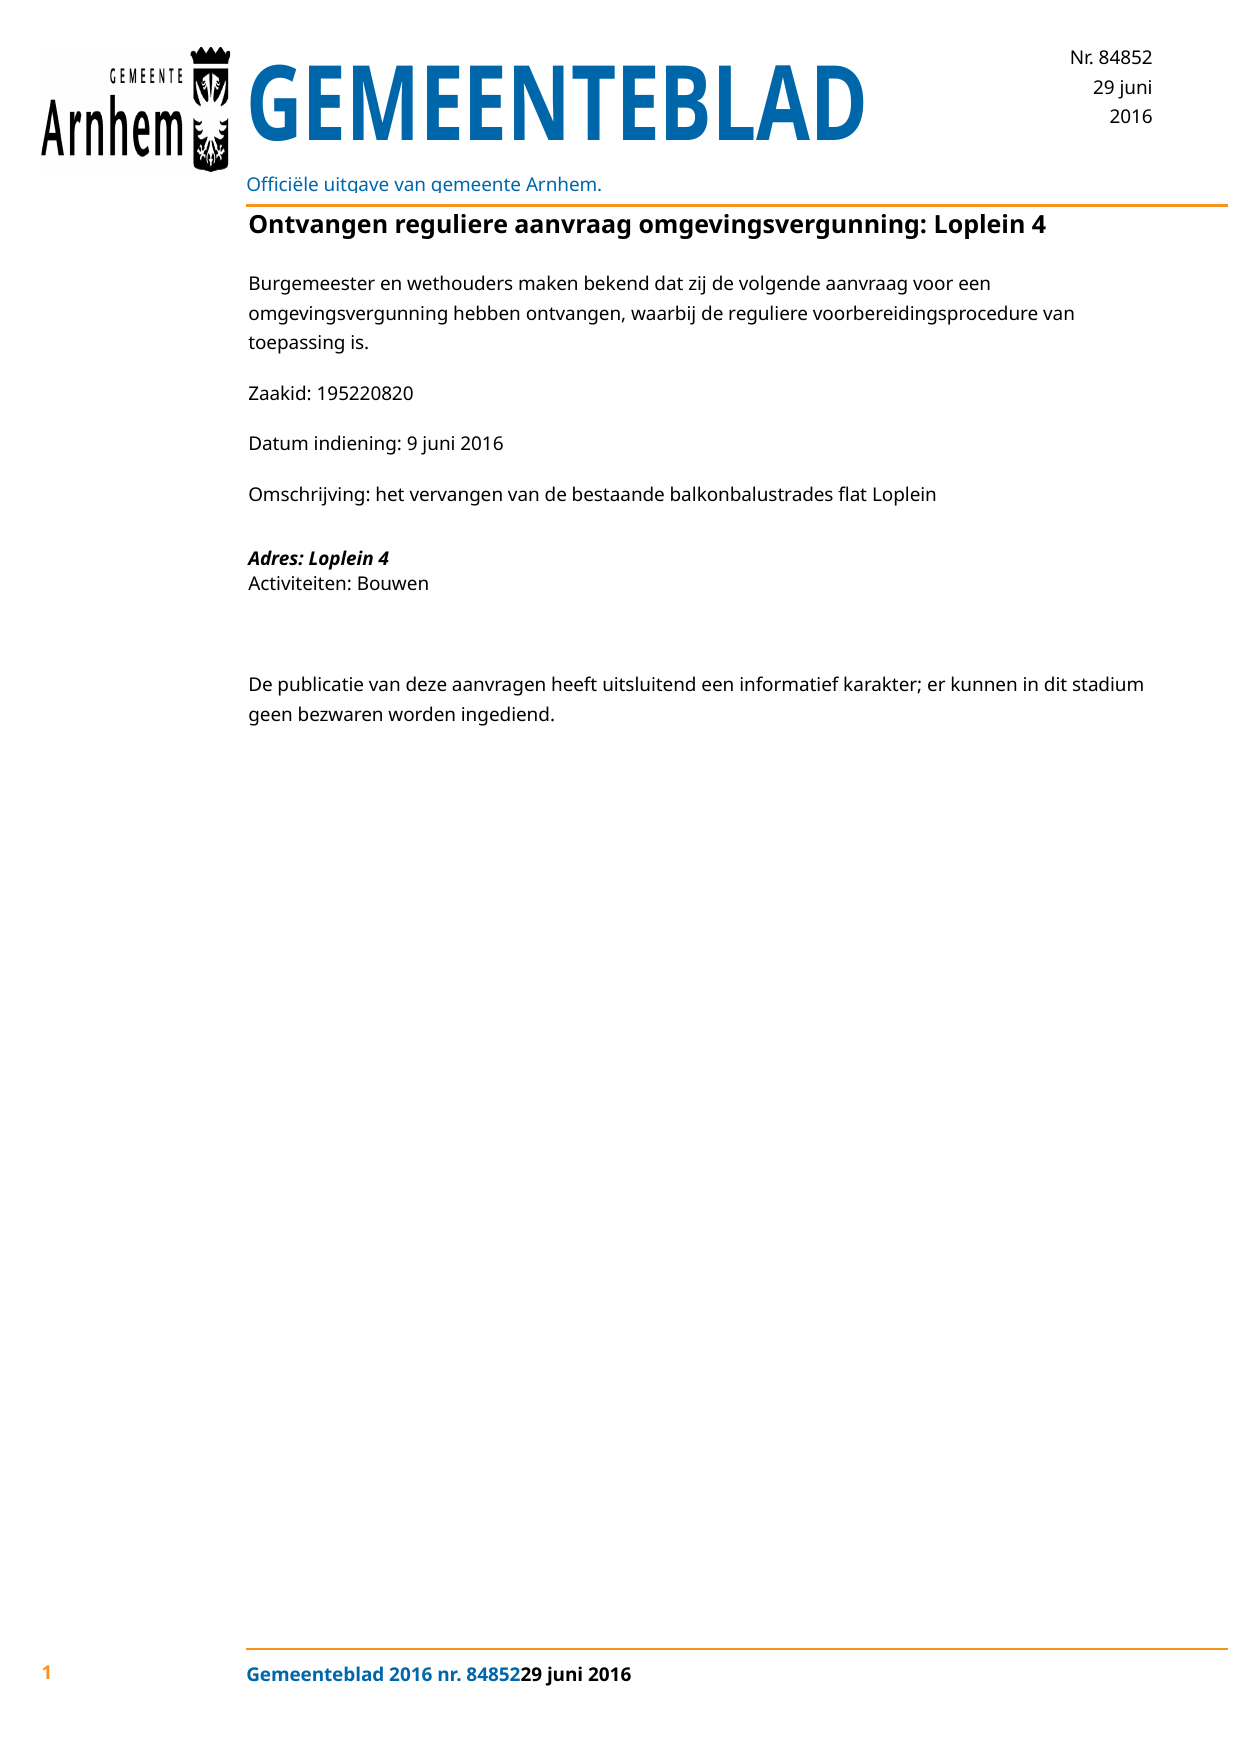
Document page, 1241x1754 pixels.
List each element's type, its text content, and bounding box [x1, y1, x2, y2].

text Burgemeester en wethouders maken bekend dat zij de volgende aanvraag voor een omgevingsvergunning hebben ontvangen, waarbij de reguliere voorbereidingsprocedure van toepassing is. [248, 270, 1152, 355]
text Omschrijving: het vervangen van de bestaande balkonbalustrades flat Loplein [248, 481, 1152, 506]
picture [41, 47, 231, 172]
text Activiteiten: Bouwen [248, 570, 1152, 596]
text De publicatie van deze aanvragen heeft uitsluitend een informatief karakter; er kunnen in dit stadium geen bezwaren worden ingediend. [248, 671, 1152, 727]
text Ontvangen reguliere aanvraag omgevingsvergunning: Loplein 4 [248, 207, 1152, 241]
text Zaakid: 195220820 [248, 380, 1152, 406]
text Datum indiening: 9 juni 2016 [248, 430, 1152, 456]
text Adres: Loplein 4 [248, 545, 1152, 570]
